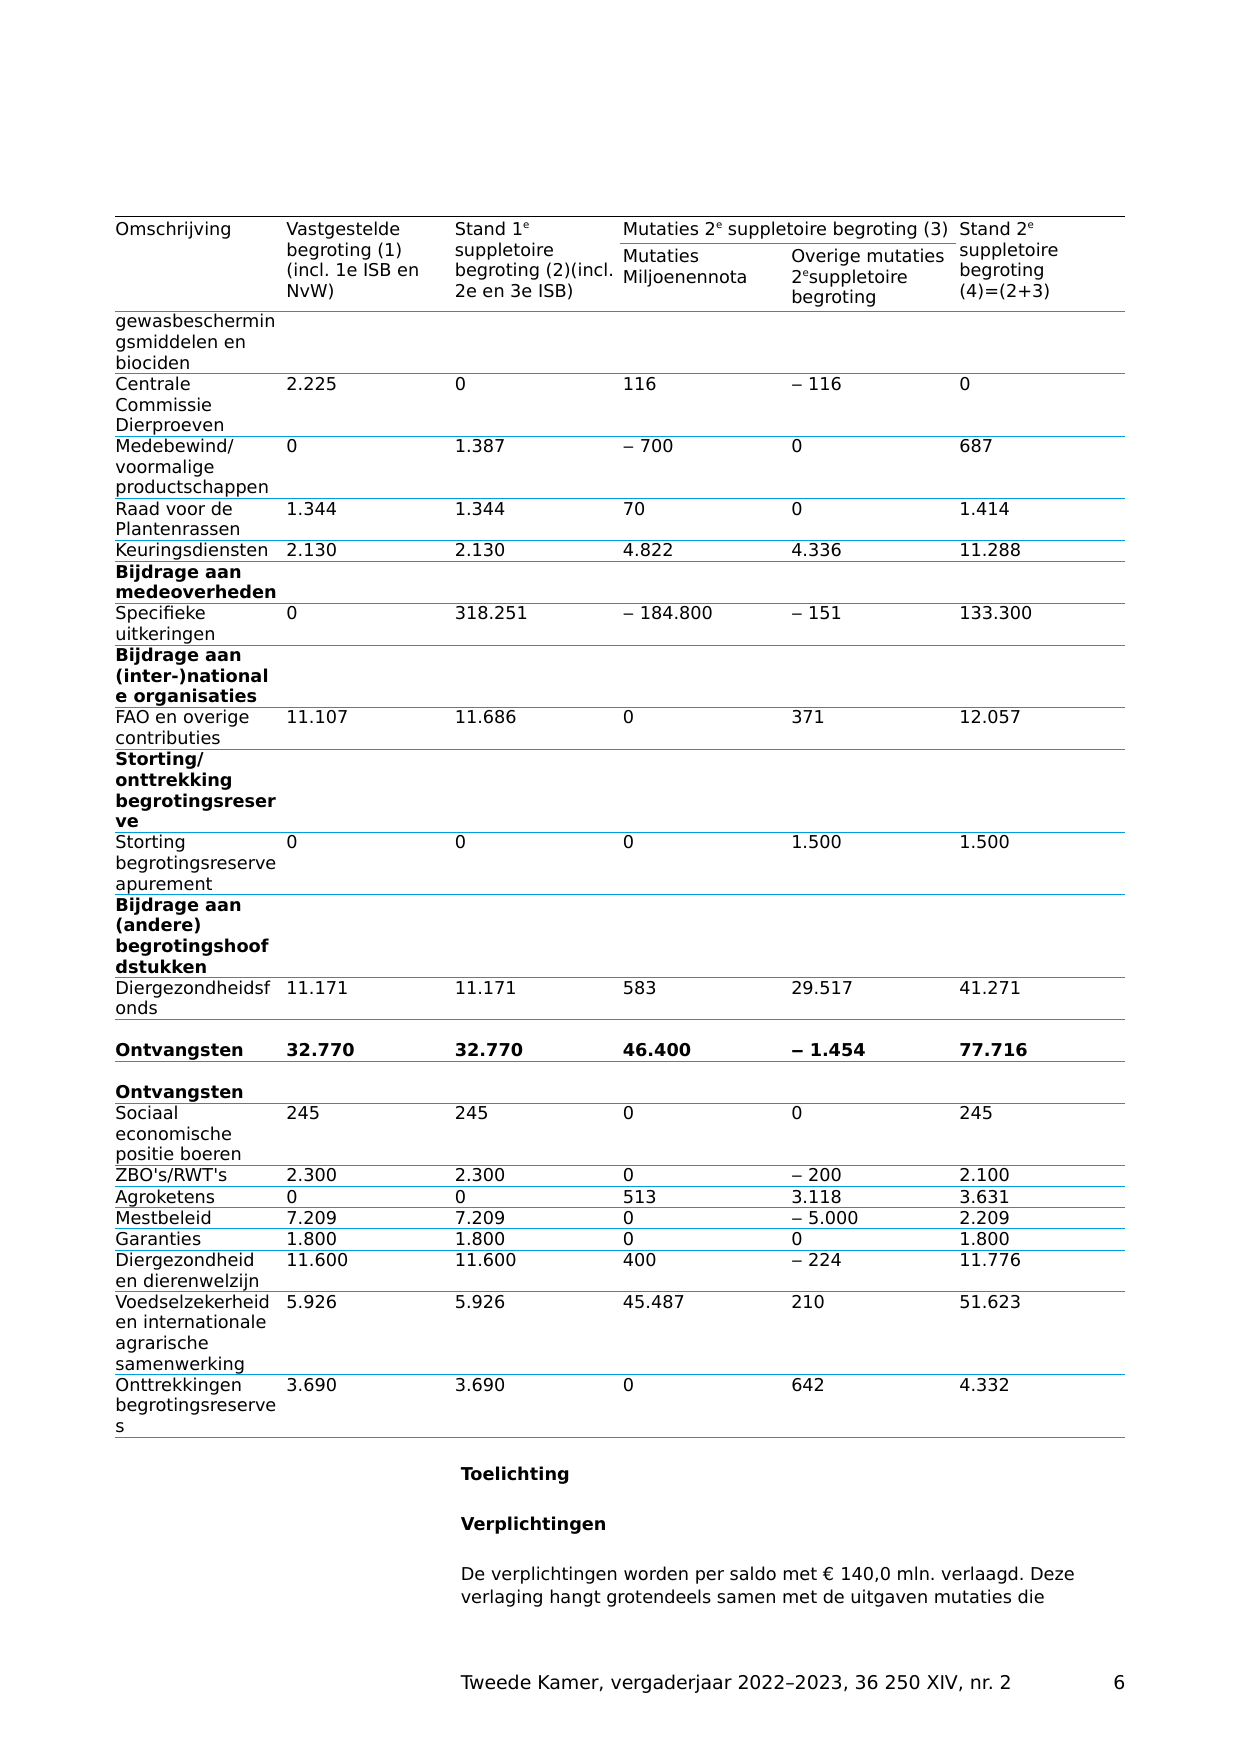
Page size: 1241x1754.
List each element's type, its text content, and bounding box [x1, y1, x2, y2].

table_cell Stand 1e suppletoire begroting (2)(incl. 2e en 3e ISB) [452, 217, 620, 311]
table_cell 12.057 [956, 708, 1125, 749]
table_cell 0 [620, 1229, 788, 1249]
table_cell 0 [788, 499, 956, 540]
table_cell [788, 750, 956, 832]
table_cell [788, 646, 956, 707]
table_cell 2.100 [956, 1166, 1125, 1186]
table_cell [620, 1020, 788, 1040]
table_cell 245 [452, 1104, 620, 1165]
table_cell [115, 1062, 283, 1082]
table_cell 318.251 [452, 604, 620, 644]
table_cell 245 [283, 1104, 452, 1165]
table_cell 1.344 [283, 499, 452, 540]
table_cell ZBO's/RWT's [115, 1166, 283, 1186]
table_cell Vastgestelde begroting (1) (incl. 1e ISB en NvW) [283, 217, 452, 311]
table_cell 245 [956, 1104, 1125, 1165]
table_cell [956, 1062, 1125, 1082]
table_cell 11.171 [452, 978, 620, 1019]
table_cell [620, 562, 788, 603]
table_cell ‒ 700 [620, 437, 788, 498]
table_cell [452, 312, 620, 373]
text De verplichtingen worden per saldo met € 140,0 mln. verlaagd. Deze verlaging hangt grotendeels samen met de uitgaven mutaties die [461, 1562, 1125, 1608]
table_cell Bijdrage aan (andere) begrotingshoofdstukken [115, 895, 283, 977]
table_cell 1.387 [452, 437, 620, 498]
table_cell [788, 562, 956, 603]
table_cell 1.344 [452, 499, 620, 540]
table_cell 371 [788, 708, 956, 749]
table_cell [956, 750, 1125, 832]
table_cell [956, 895, 1125, 977]
table_cell 4.336 [788, 541, 956, 561]
table_cell 77.716 [956, 1040, 1125, 1061]
table_cell [620, 895, 788, 977]
table_cell 0 [283, 437, 452, 498]
table_cell 3.690 [283, 1375, 452, 1437]
table_cell FAO en overige contributies [115, 708, 283, 749]
table_cell [788, 1062, 956, 1082]
table_cell [788, 1082, 956, 1102]
table_cell 11.288 [956, 541, 1125, 561]
table_cell 210 [788, 1292, 956, 1374]
table_cell 0 [452, 374, 620, 436]
table_cell ‒ 224 [788, 1251, 956, 1291]
table_cell Bijdrage aan (inter-)nationale organisaties [115, 646, 283, 707]
table_cell 0 [788, 437, 956, 498]
table_cell Garanties [115, 1229, 283, 1249]
table_cell 2.300 [283, 1166, 452, 1186]
table_cell 2.209 [956, 1208, 1125, 1228]
table_cell [452, 562, 620, 603]
table_cell 116 [620, 374, 788, 436]
table_cell 11.107 [283, 708, 452, 749]
table_cell 513 [620, 1187, 788, 1207]
text Toelichting [461, 1462, 1125, 1485]
table_cell 0 [620, 1166, 788, 1186]
table_cell 400 [620, 1251, 788, 1291]
table_cell 7.209 [452, 1208, 620, 1228]
table_cell 3.631 [956, 1187, 1125, 1207]
table_cell ‒ 116 [788, 374, 956, 436]
table_cell Stand 2e suppletoire begroting (4)=(2+3) [956, 217, 1125, 311]
table_cell 45.487 [620, 1292, 788, 1374]
table_cell Onttrekkingen begrotingsreserves [115, 1375, 283, 1437]
table_cell 583 [620, 978, 788, 1019]
table_cell Agroketens [115, 1187, 283, 1207]
table_cell 1.800 [283, 1229, 452, 1249]
table_cell Diergezondheid en dierenwelzijn [115, 1251, 283, 1291]
table_cell 0 [956, 374, 1125, 436]
table_cell 2.225 [283, 374, 452, 436]
table_cell [452, 1082, 620, 1102]
table_cell 1.500 [956, 833, 1125, 894]
table_cell Voedselzekerheid en internationale agrarische samenwerking [115, 1292, 283, 1374]
table_cell Diergezondheidsfonds [115, 978, 283, 1019]
table_cell 0 [788, 1229, 956, 1249]
table_cell Specifieke uitkeringen [115, 604, 283, 644]
table_cell 1.500 [788, 833, 956, 894]
table_cell 70 [620, 499, 788, 540]
table_cell Mutaties 2e suppletoire begroting (3) [620, 217, 956, 243]
table_cell Mestbeleid [115, 1208, 283, 1228]
table_cell [115, 1020, 283, 1040]
table_cell Bijdrage aan medeoverheden [115, 562, 283, 603]
table_cell 0 [788, 1104, 956, 1165]
table_cell Centrale Commissie Dierproeven [115, 374, 283, 436]
table_cell 1.800 [956, 1229, 1125, 1249]
table_cell [283, 895, 452, 977]
table_cell [620, 646, 788, 707]
table_cell 32.770 [452, 1040, 620, 1061]
table_cell Storting begrotingsreserve apurement [115, 833, 283, 894]
table_cell 11.600 [452, 1251, 620, 1291]
table_cell 46.400 [620, 1040, 788, 1061]
table_cell 0 [620, 1208, 788, 1228]
table_cell 51.623 [956, 1292, 1125, 1374]
table_cell [620, 312, 788, 373]
table_cell 4.332 [956, 1375, 1125, 1437]
table_cell 2.130 [283, 541, 452, 561]
table_cell [452, 646, 620, 707]
table_cell Overige mutaties 2esuppletoire begroting [788, 244, 956, 311]
table_cell 0 [283, 604, 452, 644]
table_cell [452, 1020, 620, 1040]
table_cell [452, 750, 620, 832]
table_cell Raad voor de Plantenrassen [115, 499, 283, 540]
table_cell 29.517 [788, 978, 956, 1019]
table_cell ‒ 1.454 [788, 1040, 956, 1061]
table_cell 1.800 [452, 1229, 620, 1249]
table_cell [283, 646, 452, 707]
table_cell Medebewind/voormalige productschappen [115, 437, 283, 498]
table_cell 0 [452, 833, 620, 894]
table_cell Ontvangsten [115, 1082, 283, 1102]
table_cell 2.300 [452, 1166, 620, 1186]
table_header Budgettaire gevolgen van beleid art. 21 Land- en tuinbouw (bedragen x € 1.000) [115, 191, 1125, 216]
table_cell [283, 1062, 452, 1082]
table_cell [956, 562, 1125, 603]
table_cell [620, 1062, 788, 1082]
table_cell [620, 750, 788, 832]
table_cell [956, 1082, 1125, 1102]
table_cell 0 [620, 833, 788, 894]
table_cell 5.926 [283, 1292, 452, 1374]
table_cell [956, 312, 1125, 373]
table_cell ‒ 5.000 [788, 1208, 956, 1228]
table_cell [788, 895, 956, 977]
table_cell 11.171 [283, 978, 452, 1019]
table_cell gewasbeschermingsmiddelen en biociden [115, 312, 283, 373]
table_cell Omschrijving [115, 217, 283, 311]
table_cell Mutaties Miljoenennota [620, 244, 788, 311]
table_cell Ontvangsten [115, 1040, 283, 1061]
table_cell 2.130 [452, 541, 620, 561]
table_cell 0 [620, 1104, 788, 1165]
table_cell 3.118 [788, 1187, 956, 1207]
table_cell 11.600 [283, 1251, 452, 1291]
table_cell [956, 1020, 1125, 1040]
table_cell [452, 895, 620, 977]
table_cell 32.770 [283, 1040, 452, 1061]
table_cell Keuringsdiensten [115, 541, 283, 561]
table_cell 11.686 [452, 708, 620, 749]
table_cell 687 [956, 437, 1125, 498]
table_cell [452, 1062, 620, 1082]
table_cell 7.209 [283, 1208, 452, 1228]
table_cell 4.822 [620, 541, 788, 561]
table_cell 0 [283, 833, 452, 894]
table_cell 0 [620, 708, 788, 749]
table_cell 0 [283, 1187, 452, 1207]
table_cell [956, 646, 1125, 707]
table_cell ‒ 200 [788, 1166, 956, 1186]
table_cell [283, 1020, 452, 1040]
table_cell [283, 750, 452, 832]
table_cell Sociaal economische positie boeren [115, 1104, 283, 1165]
table_cell 41.271 [956, 978, 1125, 1019]
table_cell 133.300 [956, 604, 1125, 644]
table_cell 1.414 [956, 499, 1125, 540]
table_cell [283, 312, 452, 373]
text Verplichtingen [461, 1512, 1125, 1535]
table_cell 11.776 [956, 1251, 1125, 1291]
table_cell ‒ 184.800 [620, 604, 788, 644]
table_cell [788, 1020, 956, 1040]
table_cell 642 [788, 1375, 956, 1437]
table_cell 0 [620, 1375, 788, 1437]
table_cell [283, 1082, 452, 1102]
table_cell [620, 1082, 788, 1102]
table_cell ‒ 151 [788, 604, 956, 644]
table_cell 0 [452, 1187, 620, 1207]
table_cell 3.690 [452, 1375, 620, 1437]
table_cell Storting/onttrekking begrotingsreserve [115, 750, 283, 832]
table_cell [788, 312, 956, 373]
table_cell 5.926 [452, 1292, 620, 1374]
table_cell [283, 562, 452, 603]
